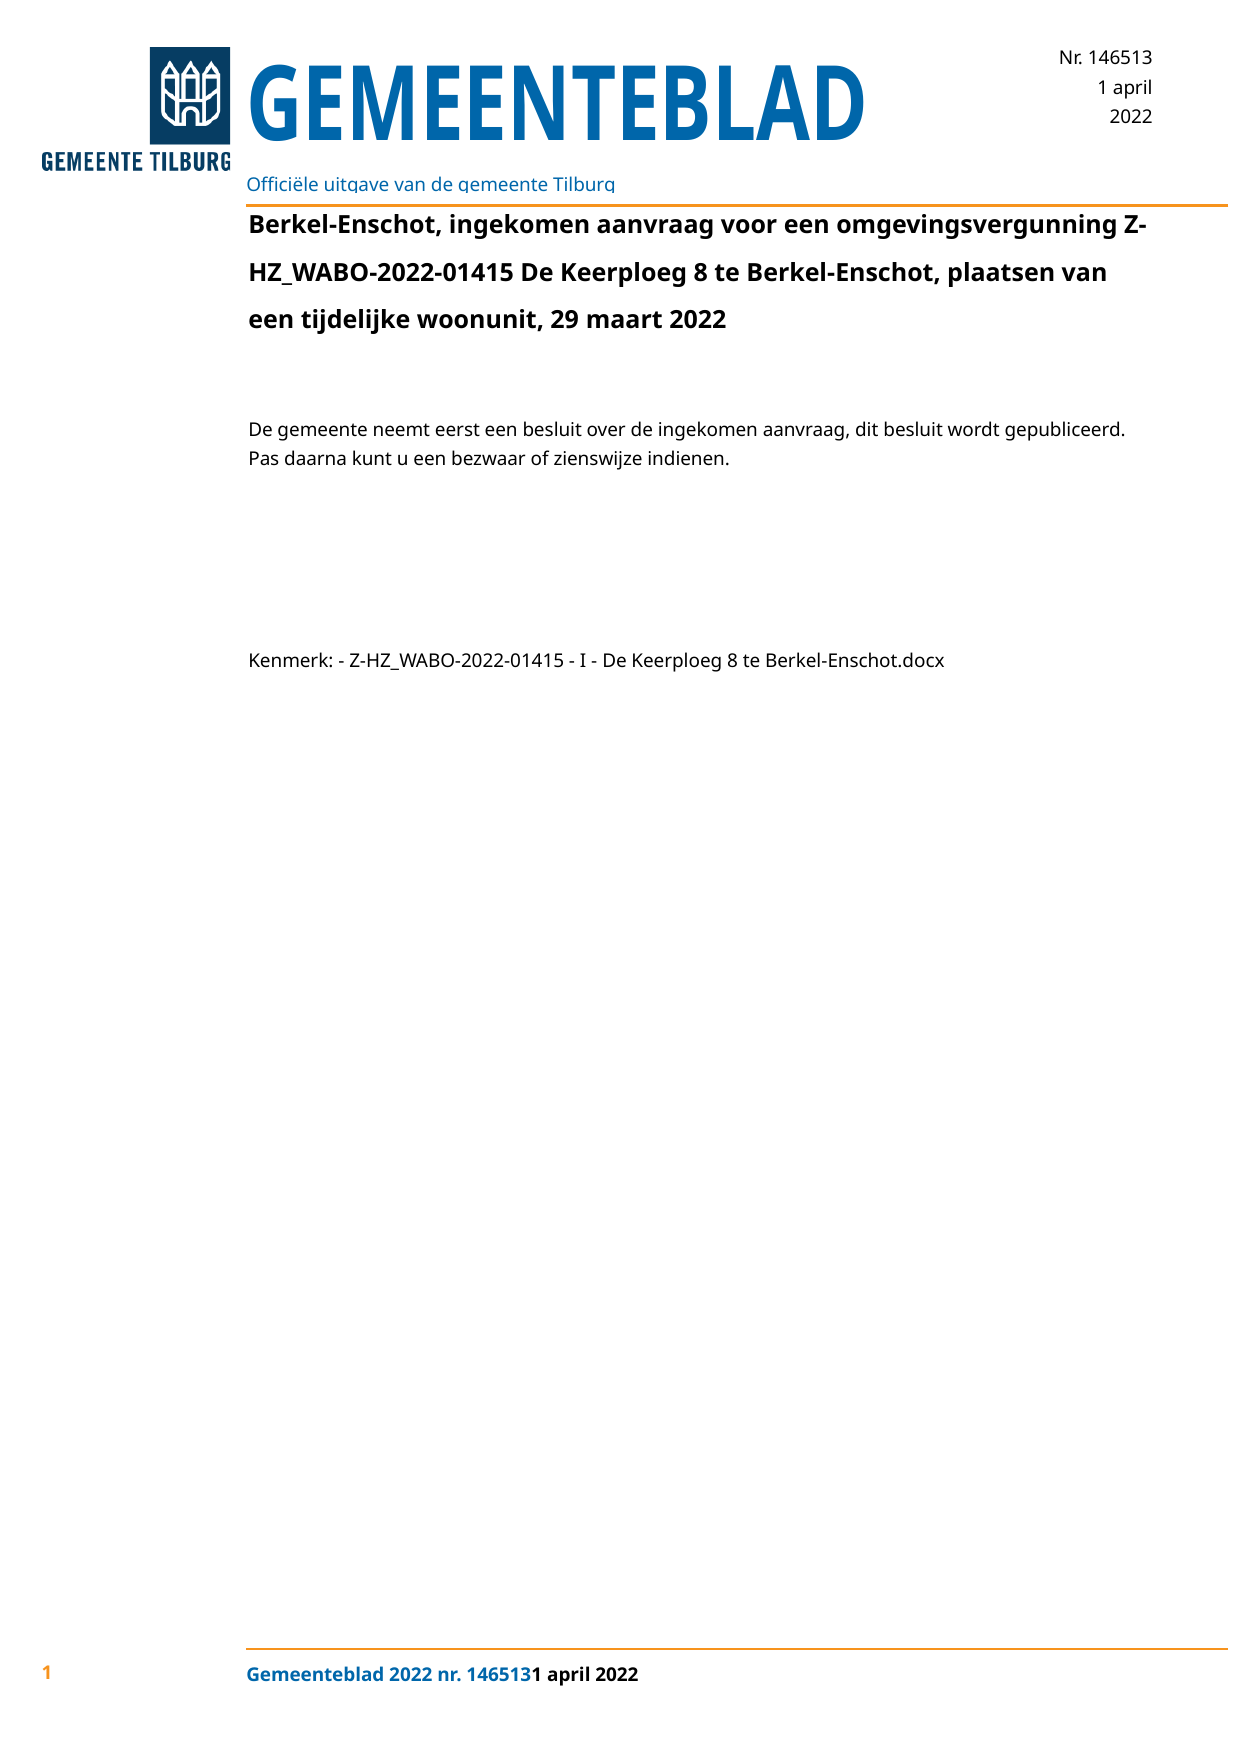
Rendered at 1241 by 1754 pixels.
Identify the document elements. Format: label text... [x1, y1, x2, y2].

picture [41, 47, 231, 172]
text Berkel-Enschot, ingekomen aanvraag voor een omgevingsvergunning Z-HZ_WABO-2022-01415 De Keerploeg 8 te Berkel-Enschot, plaatsen van een tijdelijke woonunit, 29 maart 2022 [248, 207, 1152, 336]
text Kenmerk: - Z-HZ_WABO-2022-01415 - I - De Keerploeg 8 te Berkel-Enschot.docx [248, 647, 1152, 673]
text De gemeente neemt eerst een besluit over de ingekomen aanvraag, dit besluit wordt gepubliceerd. Pas daarna kunt u een bezwaar of zienswijze indienen. [248, 416, 1152, 471]
